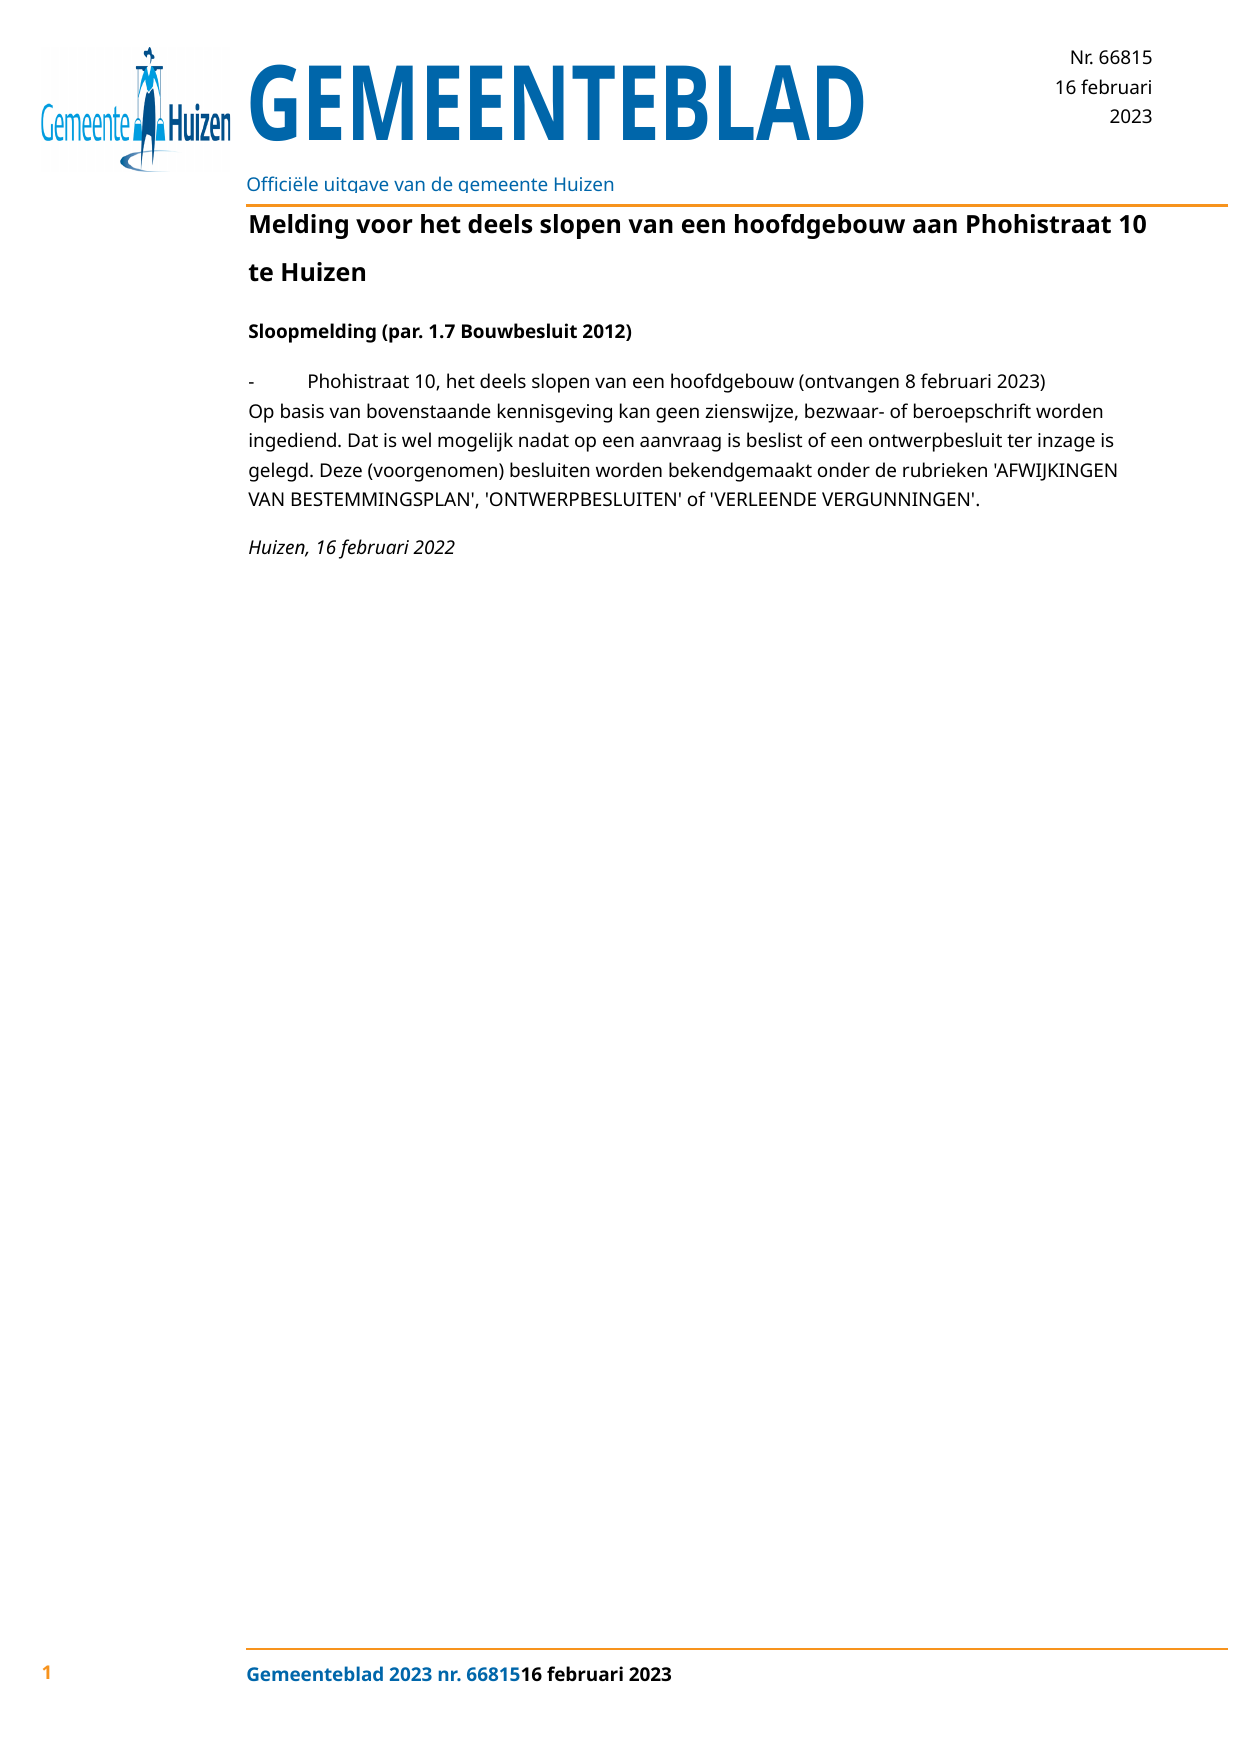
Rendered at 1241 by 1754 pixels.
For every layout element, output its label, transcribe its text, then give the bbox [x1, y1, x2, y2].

picture [41, 47, 231, 172]
text Sloopmelding (par. 1.7 Bouwbesluit 2012) [248, 318, 1152, 344]
list Phohistraat 10, het deels slopen van een hoofdgebouw (ontvangen 8 februari 2023) [248, 368, 1152, 394]
text Huizen, 16 februari 2022 [248, 534, 1152, 560]
text Op basis van bovenstaande kennisgeving kan geen zienswijze, bezwaar- of beroepschrift worden ingediend. Dat is wel mogelijk nadat op een aanvraag is beslist of een ontwerpbesluit ter inzage is gelegd. Deze (voorgenomen) besluiten worden bekendgemaakt onder de rubrieken 'AFWIJKINGEN VAN BESTEMMINGSPLAN', 'ONTWERPBESLUITEN' of 'VERLEENDE VERGUNNINGEN'. [248, 398, 1152, 512]
text Melding voor het deels slopen van een hoofdgebouw aan Phohistraat 10 te Huizen [248, 207, 1152, 288]
